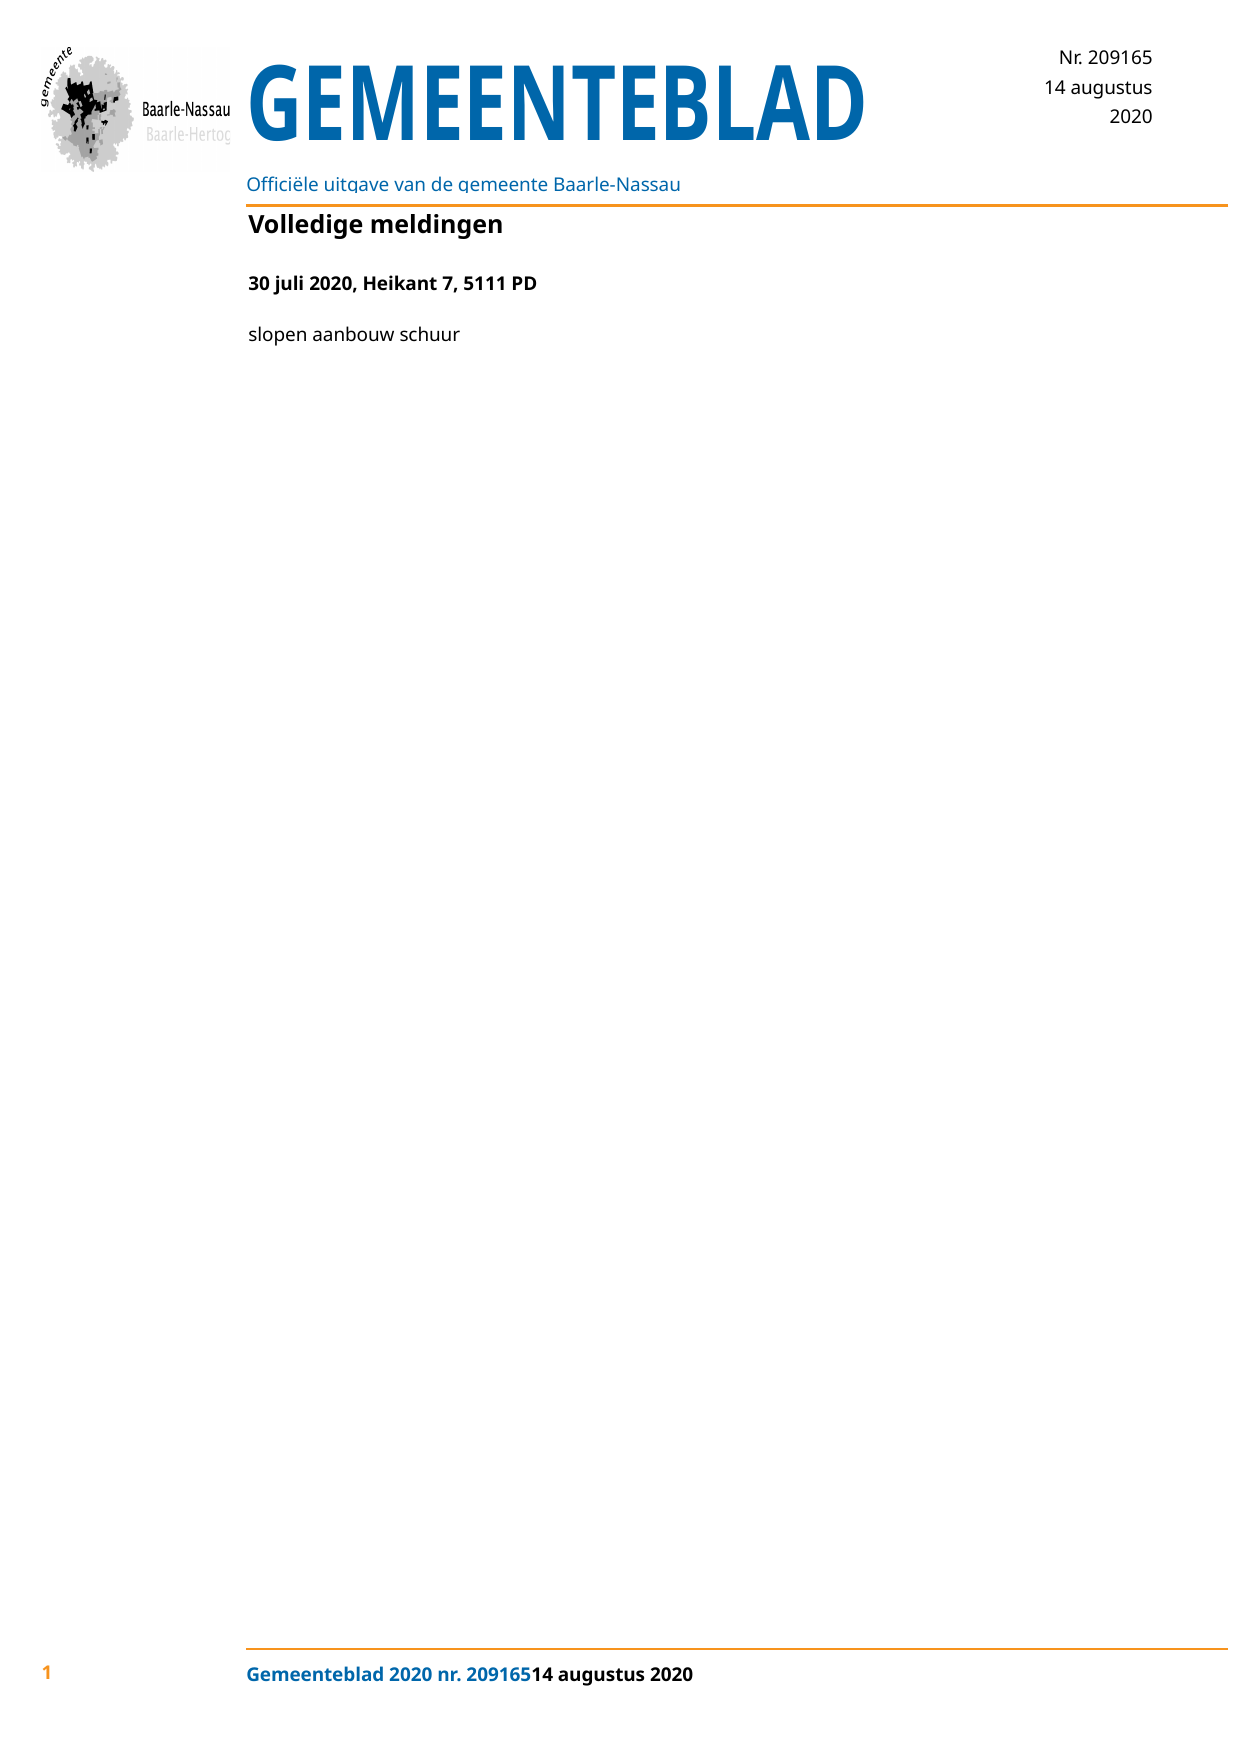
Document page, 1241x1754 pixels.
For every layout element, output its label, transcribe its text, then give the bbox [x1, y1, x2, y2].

picture [41, 47, 231, 172]
text slopen aanbouw schuur [248, 321, 1152, 346]
text Volledige meldingen [248, 207, 1152, 241]
text 30 juli 2020, Heikant 7, 5111 PD [248, 270, 1152, 296]
